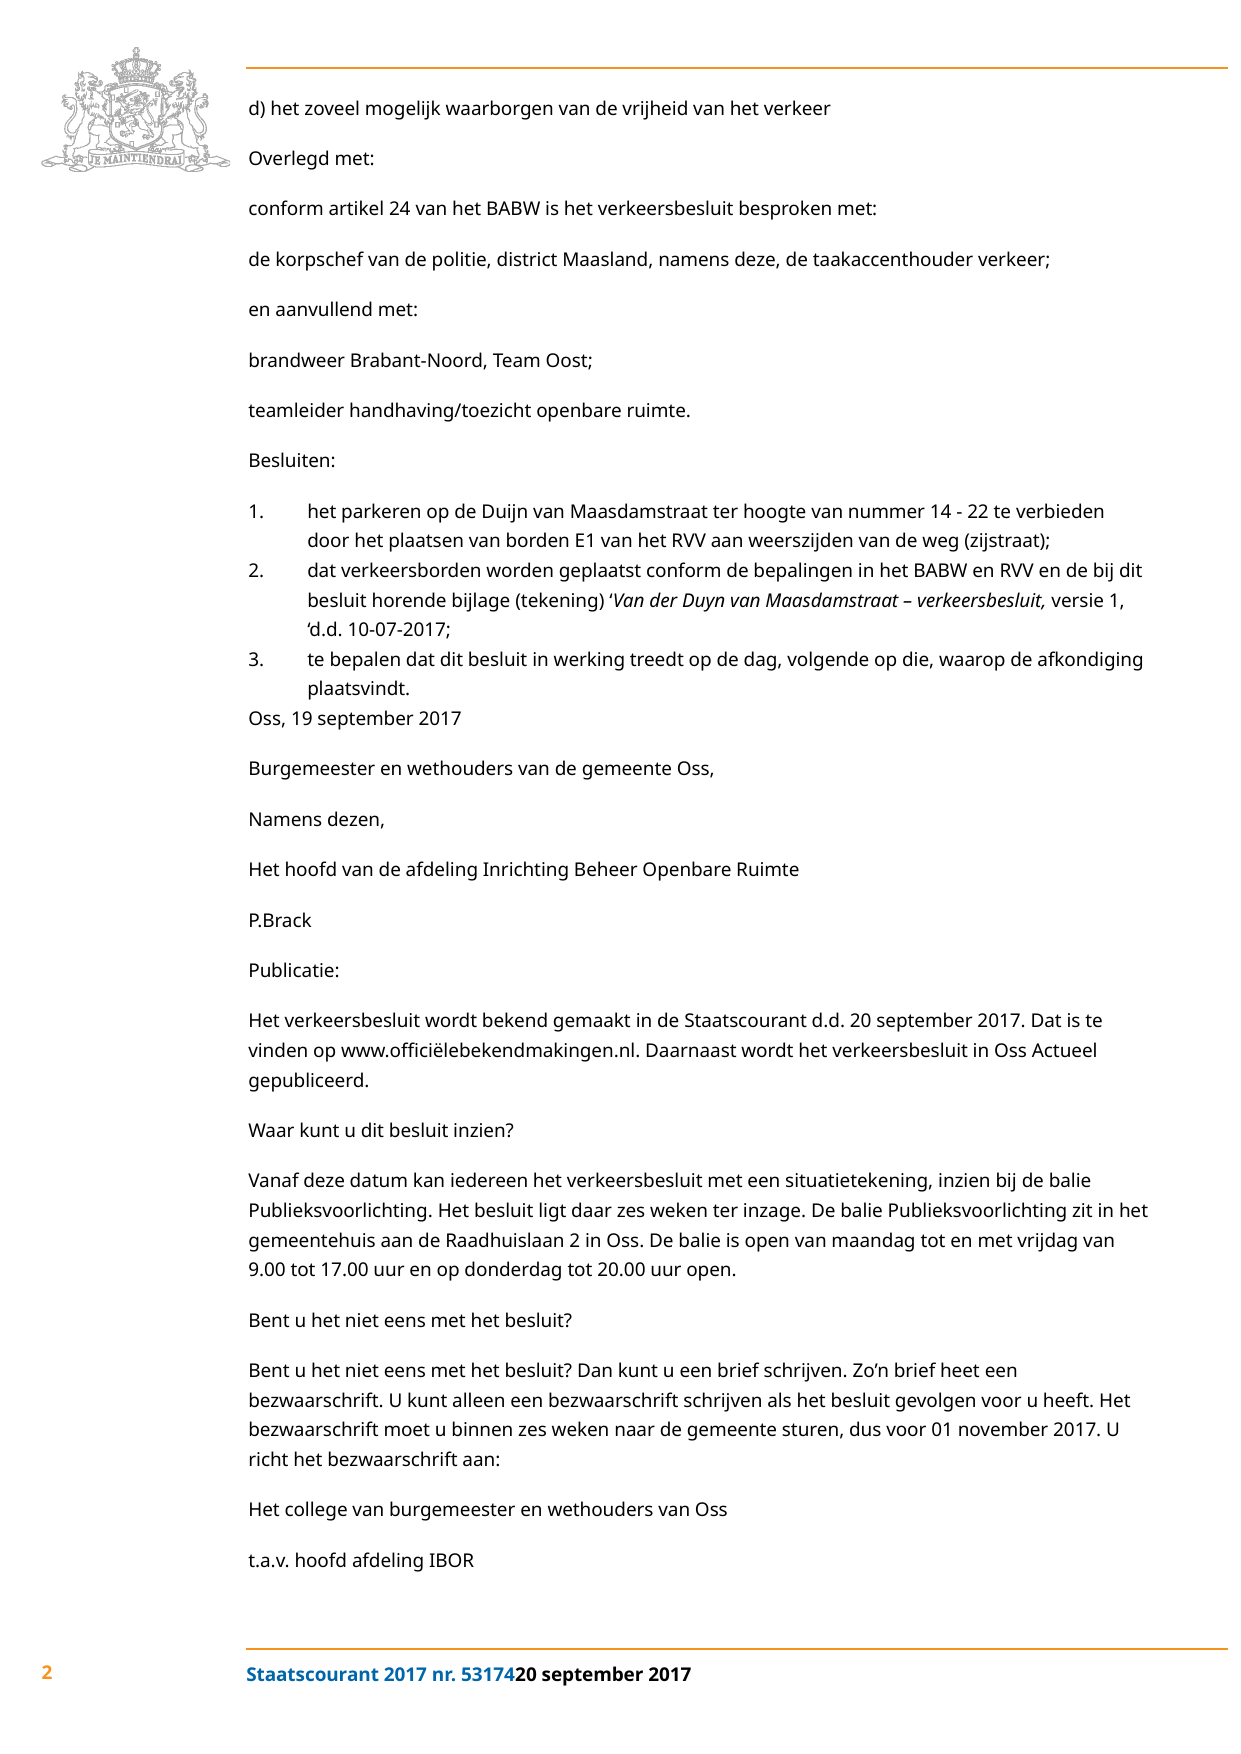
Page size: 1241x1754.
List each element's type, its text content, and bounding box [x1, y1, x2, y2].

text Namens dezen, [248, 806, 1152, 832]
text en aanvullend met: [248, 296, 1152, 322]
text Het hoofd van de afdeling Inrichting Beheer Openbare Ruimte [248, 856, 1152, 882]
text de korpschef van de politie, district Maasland, namens deze, de taakaccenthouder verkeer; [248, 246, 1152, 272]
text Overlegd met: [248, 145, 1152, 171]
text Waar kunt u dit besluit inzien? [248, 1117, 1152, 1143]
text Besluiten: [248, 448, 1152, 473]
text d) het zoveel mogelijk waarborgen van de vrijheid van het verkeer [248, 95, 1152, 121]
text Burgemeester en wethouders van de gemeente Oss, [248, 756, 1152, 781]
text Bent u het niet eens met het besluit? [248, 1307, 1152, 1333]
list te bepalen dat dit besluit in werking treedt op de dag, volgende op die, waarop de afkondiging plaatsvindt. [248, 646, 1152, 701]
list dat verkeersborden worden geplaatst conform de bepalingen in het BABW en RVV en de bij dit besluit horende bijlage (tekening) ‘Van der Duyn van Maasdamstraat – verkeersbesluit, versie 1, ‘d.d. 10-07-2017; [248, 557, 1152, 642]
text Vanaf deze datum kan iedereen het verkeersbesluit met een situatietekening, inzien bij de balie Publieksvoorlichting. Het besluit ligt daar zes weken ter inzage. De balie Publieksvoorlichting zit in het gemeentehuis aan de Raadhuislaan 2 in Oss. De balie is open van maandag tot en met vrijdag van 9.00 tot 17.00 uur en op donderdag tot 20.00 uur open. [248, 1168, 1152, 1282]
text t.a.v. hoofd afdeling IBOR [248, 1547, 1152, 1573]
text Het college van burgemeester en wethouders van Oss [248, 1496, 1152, 1522]
text Oss, 19 september 2017 [248, 705, 1152, 731]
picture [41, 47, 231, 172]
text conform artikel 24 van het BABW is het verkeersbesluit besproken met: [248, 196, 1152, 221]
list het parkeren op de Duijn van Maasdamstraat ter hoogte van nummer 14 - 22 te verbieden door het plaatsen van borden E1 van het RVV aan weerszijden van de weg (zijstraat); [248, 498, 1152, 553]
text Bent u het niet eens met het besluit? Dan kunt u een brief schrijven. Zo’n brief heet een bezwaarschrift. U kunt alleen een bezwaarschrift schrijven als het besluit gevolgen voor u heeft. Het bezwaarschrift moet u binnen zes weken naar de gemeente sturen, dus voor 01 november 2017. U richt het bezwaarschrift aan: [248, 1357, 1152, 1472]
text Publicatie: [248, 957, 1152, 983]
text Het verkeersbesluit wordt bekend gemaakt in de Staatscourant d.d. 20 september 2017. Dat is te vinden op www.officiëlebekendmakingen.nl. Daarnaast wordt het verkeersbesluit in Oss Actueel gepubliceerd. [248, 1008, 1152, 1093]
text teamleider handhaving/toezicht openbare ruimte. [248, 397, 1152, 423]
text brandweer Brabant-Noord, Team Oost; [248, 347, 1152, 373]
text P.Brack [248, 907, 1152, 933]
